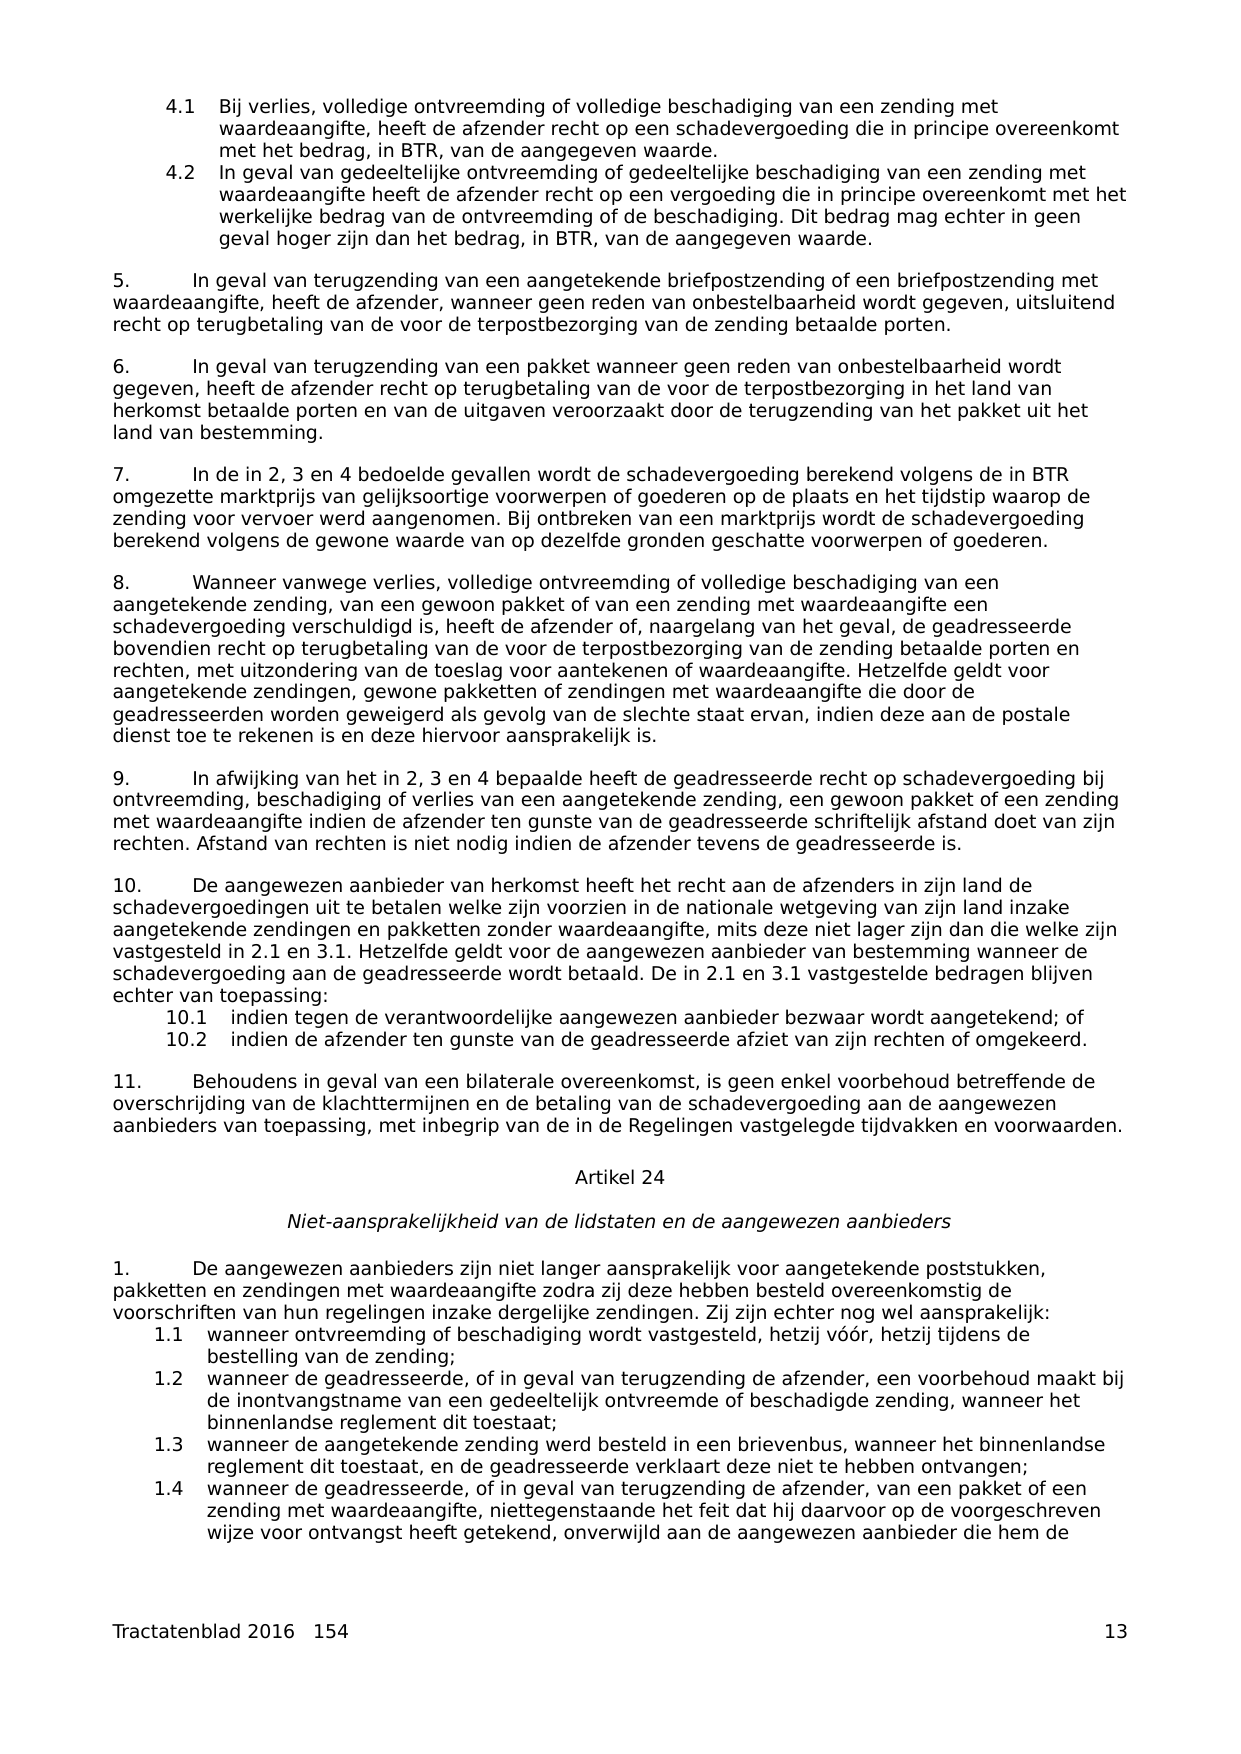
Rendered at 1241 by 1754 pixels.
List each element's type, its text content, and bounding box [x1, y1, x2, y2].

text 4.2 In geval van gedeeltelijke ontvreemding of gedeeltelijke beschadiging van een zending met waardeaangifte heeft de afzender recht op een vergoeding die in principe overeenkomt met het werkelijke bedrag van de ontvreemding of de beschadiging. Dit bedrag mag echter in geen geval hoger zijn dan het bedrag, in BTR, van de aangegeven waarde. [165, 162, 1128, 250]
text 1. De aangewezen aanbieders zijn niet langer aansprakelijk voor aangetekende poststukken, pakketten en zendingen met waardeaangifte zodra zij deze hebben besteld overeenkomstig de voorschriften van hun regelingen inzake dergelijke zendingen. Zij zijn echter nog wel aansprakelijk: [112, 1258, 1128, 1324]
text 11. Behoudens in geval van een bilaterale overeenkomst, is geen enkel voorbehoud betreffende de overschrijding van de klachttermijnen en de betaling van de schadevergoeding aan de aangewezen aanbieders van toepassing, met inbegrip van de in de Regelingen vastgelegde tijdvakken en voorwaarden. [112, 1071, 1128, 1137]
text 10. De aangewezen aanbieder van herkomst heeft het recht aan de afzenders in zijn land de schadevergoedingen uit te betalen welke zijn voorzien in de nationale wetgeving van zijn land inzake aangetekende zendingen en pakketten zonder waardeaangifte, mits deze niet lager zijn dan die welke zijn vastgesteld in 2.1 en 3.1. Hetzelfde geldt voor de aangewezen aanbieder van bestemming wanneer de schadevergoeding aan de geadresseerde wordt betaald. De in 2.1 en 3.1 vastgestelde bedragen blijven echter van toepassing: [112, 875, 1128, 1007]
text 1.2 wanneer de geadresseerde, of in geval van terugzending de afzender, een voorbehoud maakt bij de inontvangstname van een gedeeltelijk ontvreemde of beschadigde zending, wanneer het binnenlandse reglement dit toestaat; [153, 1368, 1128, 1434]
text 8. Wanneer vanwege verlies, volledige ontvreemding of volledige beschadiging van een aangetekende zending, van een gewoon pakket of van een zending met waardeaangifte een schadevergoeding verschuldigd is, heeft de afzender of, naargelang van het geval, de geadresseerde bovendien recht op terugbetaling van de voor de terpostbezorging van de zending betaalde porten en rechten, met uitzondering van de toeslag voor aantekenen of waardeaangifte. Hetzelfde geldt voor aangetekende zendingen, gewone pakketten of zendingen met waardeaangifte die door de geadresseerden worden geweigerd als gevolg van de slechte staat ervan, indien deze aan de postale dienst toe te rekenen is en deze hiervoor aansprakelijk is. [112, 572, 1128, 747]
text 6. In geval van terugzending van een pakket wanneer geen reden van onbestelbaarheid wordt gegeven, heeft de afzender recht op terugbetaling van de voor de terpostbezorging in het land van herkomst betaalde porten en van de uitgaven veroorzaakt door de terugzending van het pakket uit het land van bestemming. [112, 356, 1128, 444]
text 7. In de in 2, 3 en 4 bedoelde gevallen wordt de schadevergoeding berekend volgens de in BTR omgezette marktprijs van gelijksoortige voorwerpen of goederen op de plaats en het tijdstip waarop de zending voor vervoer werd aangenomen. Bij ontbreken van een marktprijs wordt de schadevergoeding berekend volgens de gewone waarde van op dezelfde gronden geschatte voorwerpen of goederen. [112, 464, 1128, 552]
text 9. In afwijking van het in 2, 3 en 4 bepaalde heeft de geadresseerde recht op schadevergoeding bij ontvreemding, beschadiging of verlies van een aangetekende zending, een gewoon pakket of een zending met waardeaangifte indien de afzender ten gunste van de geadresseerde schriftelijk afstand doet van zijn rechten. Afstand van rechten is niet nodig indien de afzender tevens de geadresseerde is. [112, 767, 1128, 855]
subtitle Artikel 24 Niet-aansprakelijkheid van de lidstaten en de aangewezen aanbieders [112, 1167, 1128, 1233]
text 5. In geval van terugzending van een aangetekende briefpostzending of een briefpostzending met waardeaangifte, heeft de afzender, wanneer geen reden van onbestelbaarheid wordt gegeven, uitsluitend recht op terugbetaling van de voor de terpostbezorging van de zending betaalde porten. [112, 270, 1128, 336]
text 1.3 wanneer de aangetekende zending werd besteld in een brievenbus, wanneer het binnenlandse reglement dit toestaat, en de geadresseerde verklaart deze niet te hebben ontvangen; [153, 1434, 1128, 1478]
text 10.2 indien de afzender ten gunste van de geadresseerde afziet van zijn rechten of omgekeerd. [165, 1029, 1128, 1051]
text 4.1 Bij verlies, volledige ontvreemding of volledige beschadiging van een zending met waardeaangifte, heeft de afzender recht op een schadevergoeding die in principe overeenkomt met het bedrag, in BTR, van de aangegeven waarde. [165, 96, 1128, 162]
text 1.4 wanneer de geadresseerde, of in geval van terugzending de afzender, van een pakket of een zending met waardeaangifte, niettegenstaande het feit dat hij daarvoor op de voorgeschreven wijze voor ontvangst heeft getekend, onverwijld aan de aangewezen aanbieder die hem de [153, 1478, 1128, 1544]
text 1.1 wanneer ontvreemding of beschadiging wordt vastgesteld, hetzij vóór, hetzij tijdens de bestelling van de zending; [153, 1324, 1128, 1368]
text 10.1 indien tegen de verantwoordelijke aangewezen aanbieder bezwaar wordt aangetekend; of [165, 1007, 1128, 1029]
